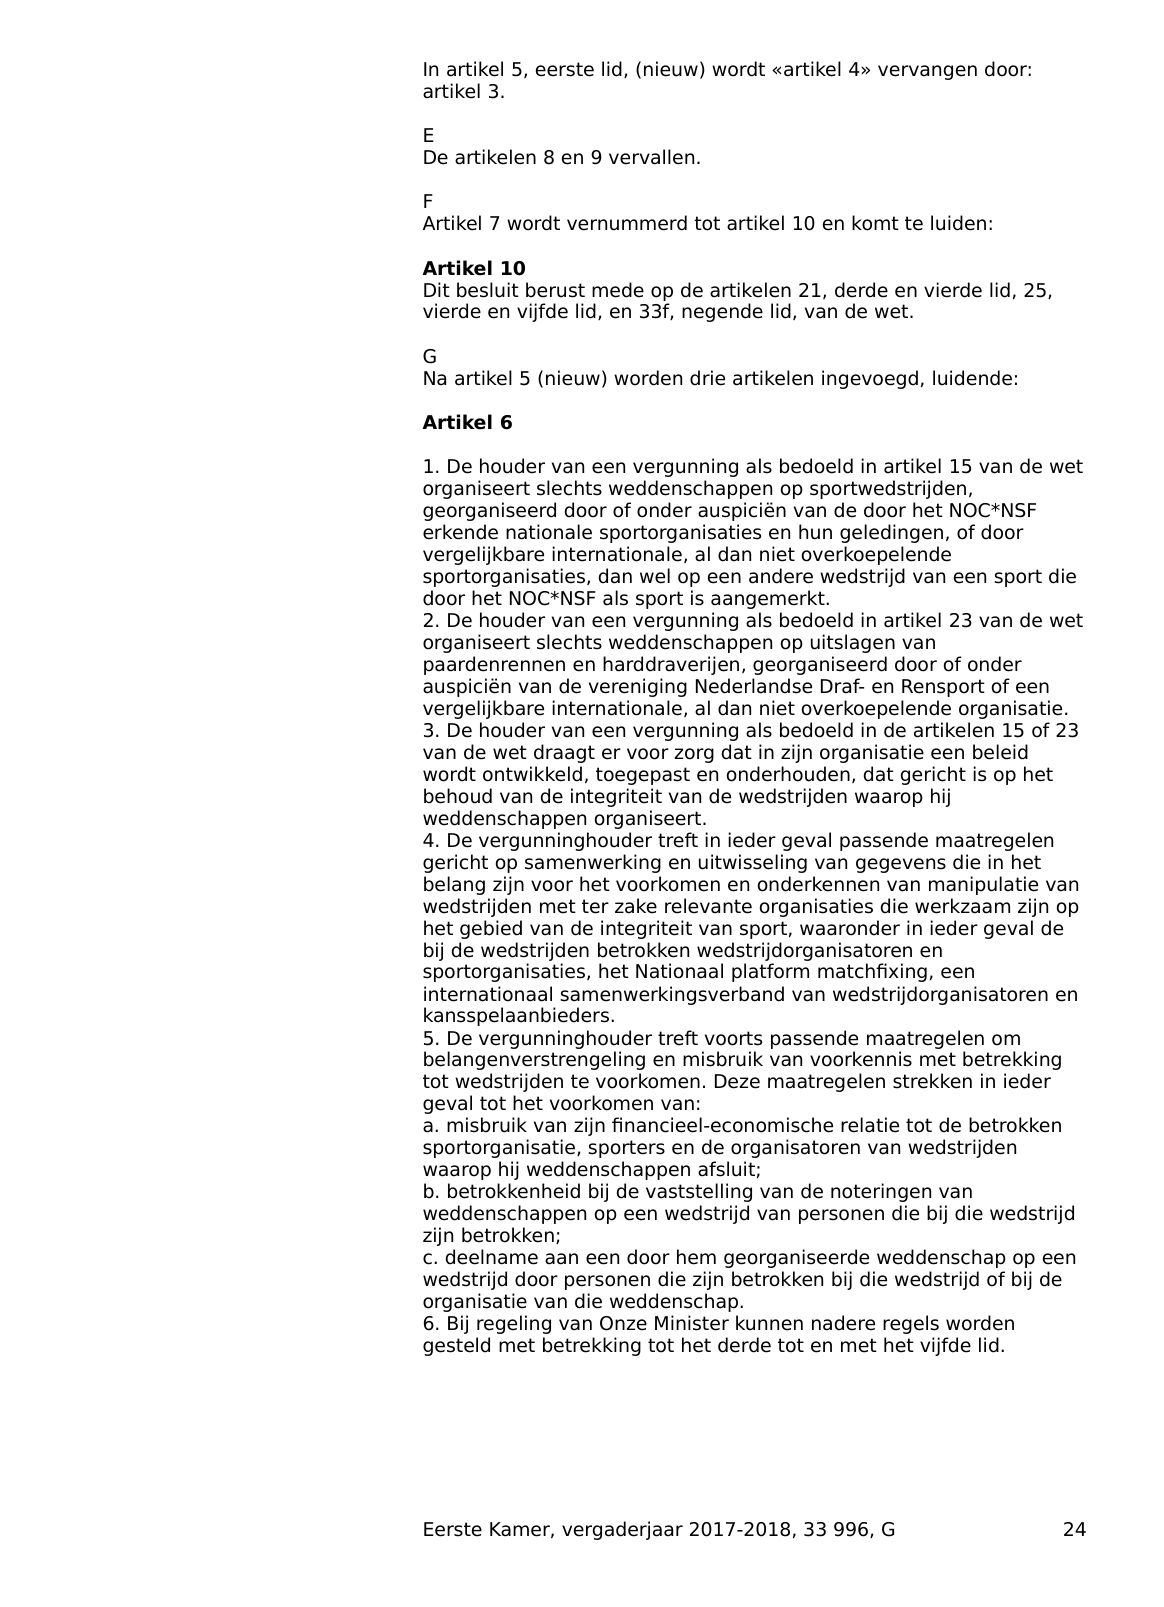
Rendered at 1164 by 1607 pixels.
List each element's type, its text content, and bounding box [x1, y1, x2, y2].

text F [422, 191, 1087, 213]
text Artikel 7 wordt vernummerd tot artikel 10 en komt te luiden: [422, 213, 1087, 235]
text Dit besluit berust mede op de artikelen 21, derde en vierde lid, 25, vierde en vijfde lid, en 33f, negende lid, van de wet. [422, 279, 1087, 323]
text De artikelen 8 en 9 vervallen. [422, 147, 1087, 169]
subtitle Artikel 10 [422, 257, 1087, 279]
text b. betrokkenheid bij de vaststelling van de noteringen van weddenschappen op een wedstrijd van personen die bij die wedstrijd zijn betrokken; [422, 1181, 1087, 1247]
text 3. De houder van een vergunning als bedoeld in de artikelen 15 of 23 van de wet draagt er voor zorg dat in zijn organisatie een beleid wordt ontwikkeld, toegepast en onderhouden, dat gericht is op het behoud van de integriteit van de wedstrijden waarop hij weddenschappen organiseert. [422, 720, 1087, 829]
text 2. De houder van een vergunning als bedoeld in artikel 23 van de wet organiseert slechts weddenschappen op uitslagen van paardenrennen en harddraverijen, georganiseerd door of onder auspiciën van de vereniging Nederlandse Draf- en Rensport of een vergelijkbare internationale, al dan niet overkoepelende organisatie. [422, 610, 1087, 720]
text 1. De houder van een vergunning als bedoeld in artikel 15 van de wet organiseert slechts weddenschappen op sportwedstrijden, georganiseerd door of onder auspiciën van de door het NOC*NSF erkende nationale sportorganisaties en hun geledingen, of door vergelijkbare internationale, al dan niet overkoepelende sportorganisaties, dan wel op een andere wedstrijd van een sport die door het NOC*NSF als sport is aangemerkt. [422, 456, 1087, 610]
text c. deelname aan een door hem georganiseerde weddenschap op een wedstrijd door personen die zijn betrokken bij die wedstrijd of bij de organisatie van die weddenschap. [422, 1247, 1087, 1313]
text Na artikel 5 (nieuw) worden drie artikelen ingevoegd, luidende: [422, 368, 1087, 389]
text 5. De vergunninghouder treft voorts passende maatregelen om belangenverstrengeling en misbruik van voorkennis met betrekking tot wedstrijden te voorkomen. Deze maatregelen strekken in ieder geval tot het voorkomen van: [422, 1027, 1087, 1115]
text 6. Bij regeling van Onze Minister kunnen nadere regels worden gesteld met betrekking tot het derde tot en met het vijfde lid. [422, 1313, 1087, 1357]
subtitle Artikel 6 [422, 412, 1087, 434]
text 4. De vergunninghouder treft in ieder geval passende maatregelen gericht op samenwerking en uitwisseling van gegevens die in het belang zijn voor het voorkomen en onderkennen van manipulatie van wedstrijden met ter zake relevante organisaties die werkzaam zijn op het gebied van de integriteit van sport, waaronder in ieder geval de bij de wedstrijden betrokken wedstrijdorganisatoren en sportorganisaties, het Nationaal platform matchfixing, een internationaal samenwerkingsverband van wedstrijdorganisatoren en kansspelaanbieders. [422, 829, 1087, 1027]
text G [422, 346, 1087, 368]
text E [422, 125, 1087, 147]
text a. misbruik van zijn financieel-economische relatie tot de betrokken sportorganisatie, sporters en de organisatoren van wedstrijden waarop hij weddenschappen afsluit; [422, 1115, 1087, 1181]
text In artikel 5, eerste lid, (nieuw) wordt «artikel 4» vervangen door: artikel 3. [422, 59, 1087, 103]
